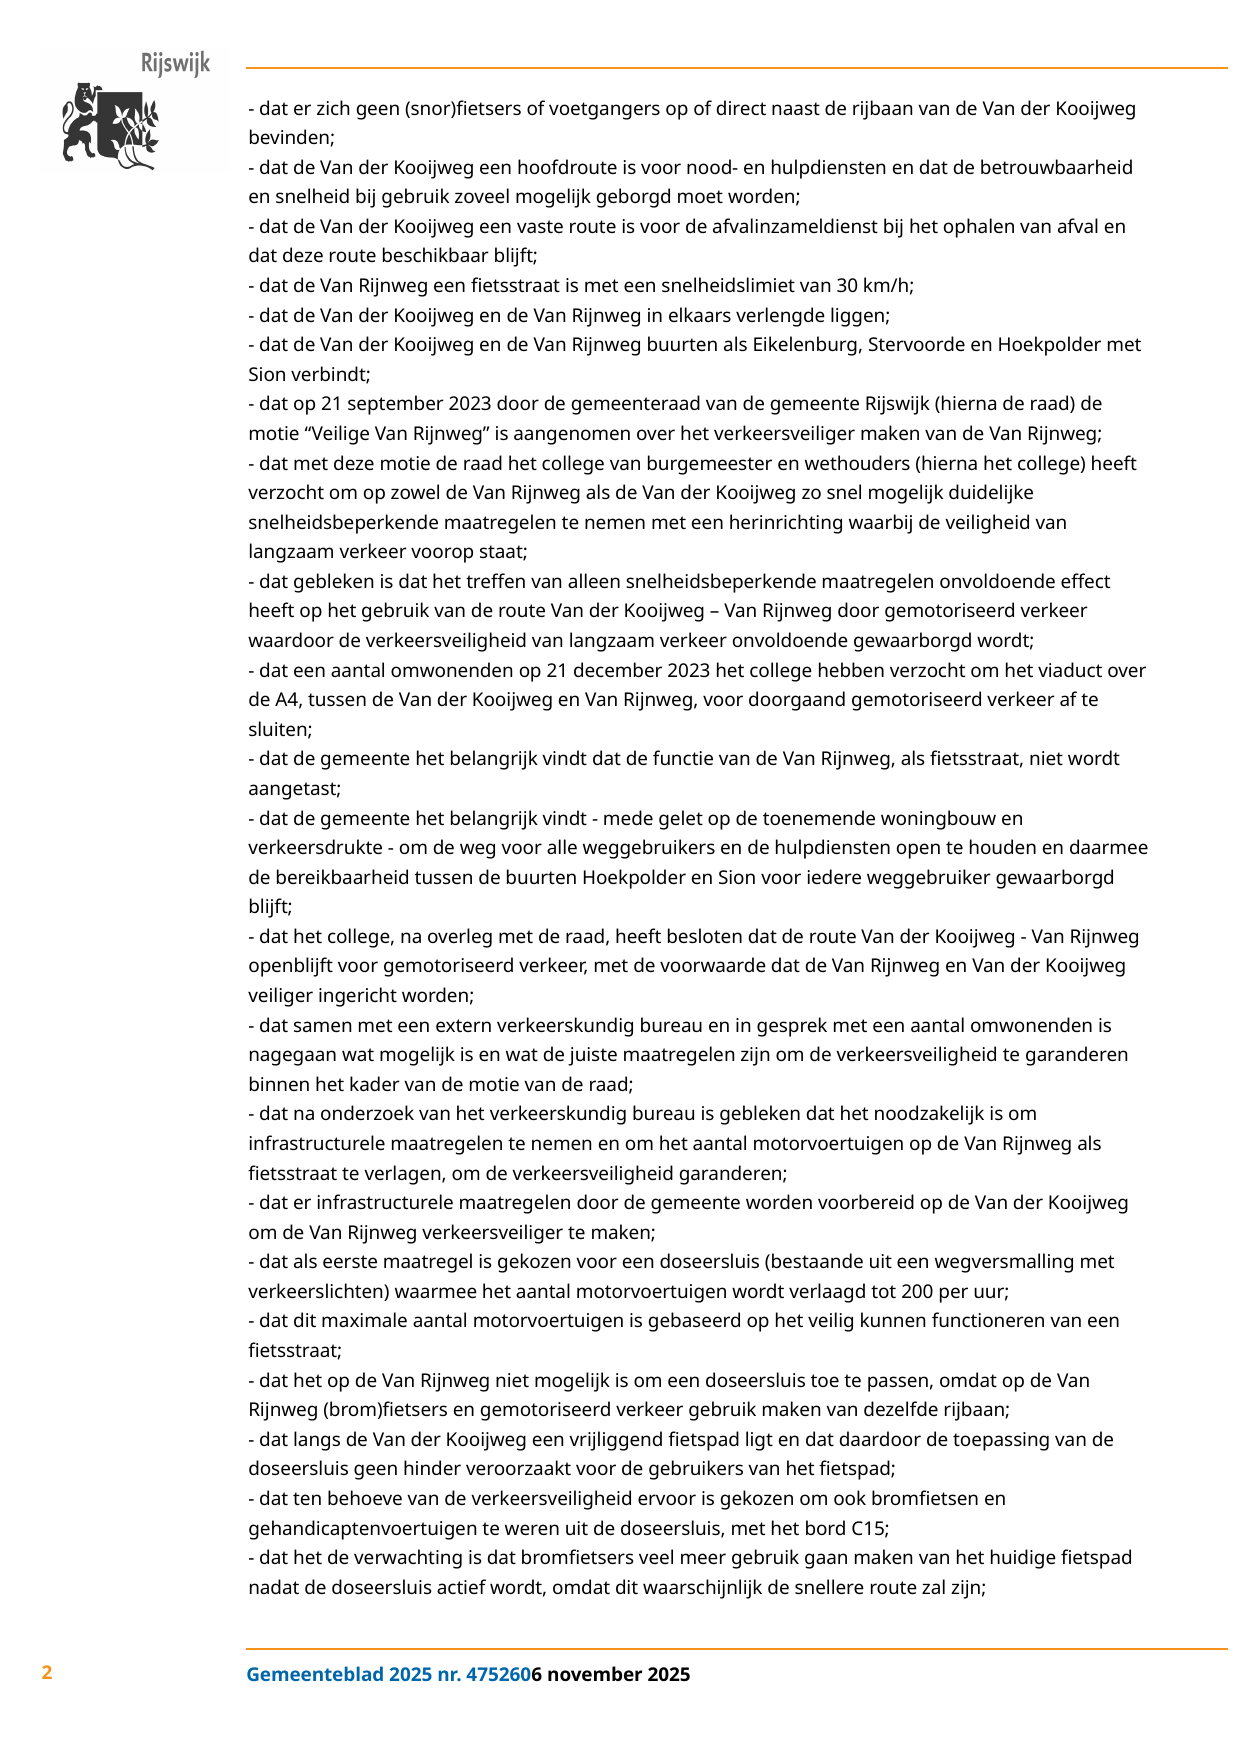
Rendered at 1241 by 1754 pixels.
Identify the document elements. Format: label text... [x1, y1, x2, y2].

text - dat de Van Rijnweg een fietsstraat is met een snelheidslimiet van 30 km/h; [248, 272, 1152, 298]
text - dat de Van der Kooijweg en de Van Rijnweg buurten als Eikelenburg, Stervoorde en Hoekpolder met Sion verbindt; [248, 331, 1152, 387]
text - dat een aantal omwonenden op 21 december 2023 het college hebben verzocht om het viaduct over de A4, tussen de Van der Kooijweg en Van Rijnweg, voor doorgaand gemotoriseerd verkeer af te sluiten; [248, 657, 1152, 742]
text - dat er zich geen (snor)fietsers of voetgangers op of direct naast de rijbaan van de Van der Kooijweg bevinden; [248, 95, 1152, 150]
picture [41, 47, 231, 172]
text - dat dit maximale aantal motorvoertuigen is gebaseerd op het veilig kunnen functioneren van een fietsstraat; [248, 1308, 1152, 1363]
text - dat er infrastructurele maatregelen door de gemeente worden voorbereid op de Van der Kooijweg om de Van Rijnweg verkeersveiliger te maken; [248, 1189, 1152, 1245]
text - dat met deze motie de raad het college van burgemeester en wethouders (hierna het college) heeft verzocht om op zowel de Van Rijnweg als de Van der Kooijweg zo snel mogelijk duidelijke snelheidsbeperkende maatregelen te nemen met een herinrichting waarbij de veiligheid van langzaam verkeer voorop staat; [248, 450, 1152, 564]
text - dat als eerste maatregel is gekozen voor een doseersluis (bestaande uit een wegversmalling met verkeerslichten) waarmee het aantal motorvoertuigen wordt verlaagd tot 200 per uur; [248, 1248, 1152, 1304]
text - dat de Van der Kooijweg en de Van Rijnweg in elkaars verlengde liggen; [248, 302, 1152, 328]
text - dat het college, na overleg met de raad, heeft besloten dat de route Van der Kooijweg - Van Rijnweg openblijft voor gemotoriseerd verkeer, met de voorwaarde dat de Van Rijnweg en Van der Kooijweg veiliger ingericht worden; [248, 923, 1152, 1008]
text - dat ten behoeve van de verkeersveiligheid ervoor is gekozen om ook bromfietsen en gehandicaptenvoertuigen te weren uit de doseersluis, met het bord C15; [248, 1485, 1152, 1541]
text - dat langs de Van der Kooijweg een vrijliggend fietspad ligt en dat daardoor de toepassing van de doseersluis geen hinder veroorzaakt voor de gebruikers van het fietspad; [248, 1426, 1152, 1481]
text - dat het op de Van Rijnweg niet mogelijk is om een doseersluis toe te passen, omdat op de Van Rijnweg (brom)fietsers en gemotoriseerd verkeer gebruik maken van dezelfde rijbaan; [248, 1367, 1152, 1422]
text - dat de gemeente het belangrijk vindt - mede gelet op de toenemende woningbouw en verkeersdrukte - om de weg voor alle weggebruikers en de hulpdiensten open te houden en daarmee de bereikbaarheid tussen de buurten Hoekpolder en Sion voor iedere weggebruiker gewaarborgd blijft; [248, 805, 1152, 919]
text - dat gebleken is dat het treffen van alleen snelheidsbeperkende maatregelen onvoldoende effect heeft op het gebruik van de route Van der Kooijweg – Van Rijnweg door gemotoriseerd verkeer waardoor de verkeersveiligheid van langzaam verkeer onvoldoende gewaarborgd wordt; [248, 568, 1152, 653]
text - dat de Van der Kooijweg een hoofdroute is voor nood- en hulpdiensten en dat de betrouwbaarheid en snelheid bij gebruik zoveel mogelijk geborgd moet worden; [248, 154, 1152, 209]
text - dat de Van der Kooijweg een vaste route is voor de afvalinzameldienst bij het ophalen van afval en dat deze route beschikbaar blijft; [248, 213, 1152, 268]
text - dat op 21 september 2023 door de gemeenteraad van de gemeente Rijswijk (hierna de raad) de motie “Veilige Van Rijnweg” is aangenomen over het verkeersveiliger maken van de Van Rijnweg; [248, 391, 1152, 446]
text - dat samen met een extern verkeerskundig bureau en in gesprek met een aantal omwonenden is nagegaan wat mogelijk is en wat de juiste maatregelen zijn om de verkeersveiligheid te garanderen binnen het kader van de motie van de raad; [248, 1012, 1152, 1097]
text - dat na onderzoek van het verkeerskundig bureau is gebleken dat het noodzakelijk is om infrastructurele maatregelen te nemen en om het aantal motorvoertuigen op de Van Rijnweg als fietsstraat te verlagen, om de verkeersveiligheid garanderen; [248, 1101, 1152, 1186]
text - dat het de verwachting is dat bromfietsers veel meer gebruik gaan maken van het huidige fietspad nadat de doseersluis actief wordt, omdat dit waarschijnlijk de snellere route zal zijn; [248, 1544, 1152, 1600]
text - dat de gemeente het belangrijk vindt dat de functie van de Van Rijnweg, als fietsstraat, niet wordt aangetast; [248, 746, 1152, 801]
